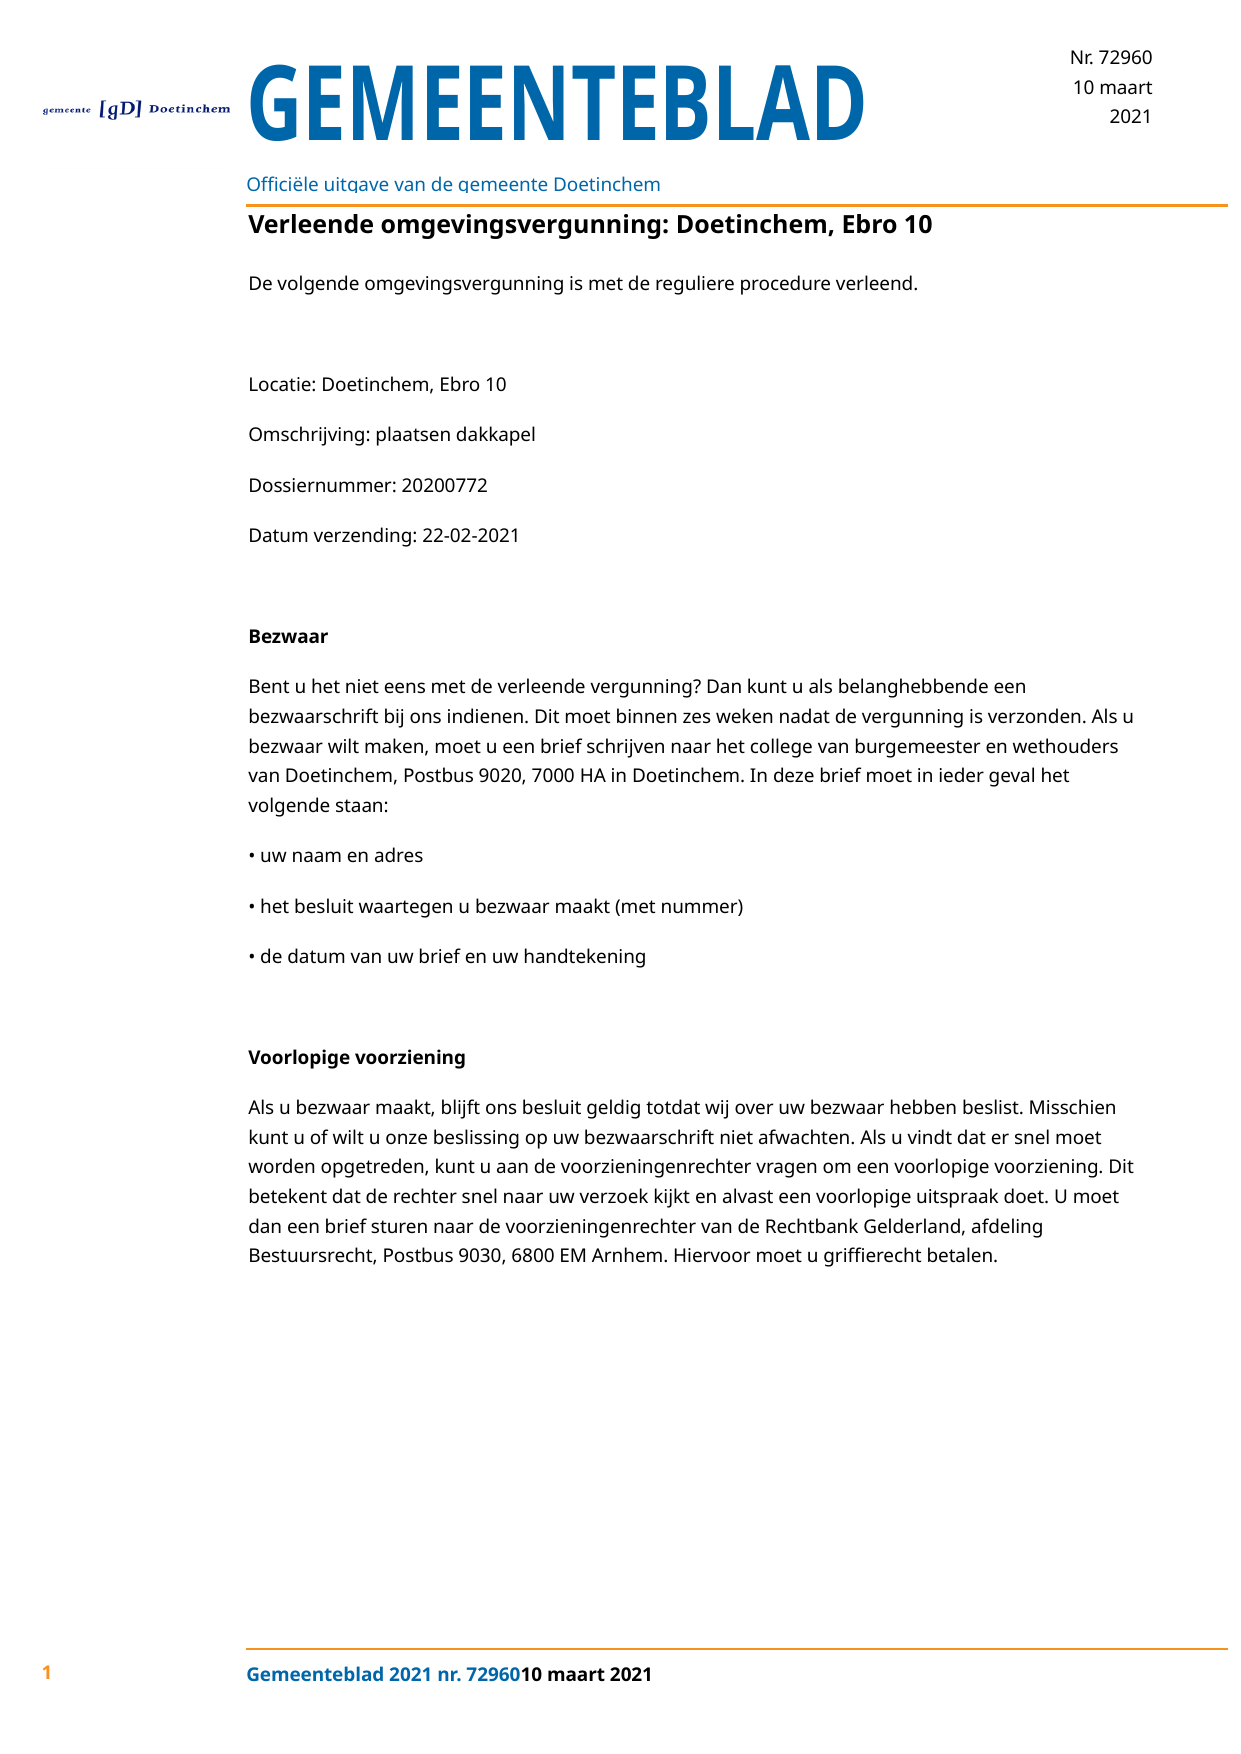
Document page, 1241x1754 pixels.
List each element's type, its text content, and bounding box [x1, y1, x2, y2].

text • uw naam en adres [248, 842, 1152, 868]
text Bezwaar [248, 623, 1152, 649]
text Locatie: Doetinchem, Ebro 10 [248, 371, 1152, 397]
text Verleende omgevingsvergunning: Doetinchem, Ebro 10 [248, 207, 1152, 241]
text • de datum van uw brief en uw handtekening [248, 943, 1152, 969]
text Dossiernummer: 20200772 [248, 472, 1152, 498]
text Omschrijving: plaatsen dakkapel [248, 422, 1152, 447]
text Als u bezwaar maakt, blijft ons besluit geldig totdat wij over uw bezwaar hebben beslist. Misschien kunt u of wilt u onze beslissing op uw bezwaarschrift niet afwachten. Als u vindt dat er snel moet worden opgetreden, kunt u aan de voorzieningenrechter vragen om een voorlopige voorziening. Dit betekent dat de rechter snel naar uw verzoek kijkt en alvast een voorlopige uitspraak doet. U moet dan een brief sturen naar de voorzieningenrechter van de Rechtbank Gelderland, afdeling Bestuursrecht, Postbus 9030, 6800 EM Arnhem. Hiervoor moet u griffierecht betalen. [248, 1094, 1152, 1268]
text Voorlopige voorziening [248, 1044, 1152, 1070]
picture [41, 47, 231, 172]
text • het besluit waartegen u bezwaar maakt (met nummer) [248, 893, 1152, 918]
text Bent u het niet eens met de verleende vergunning? Dan kunt u als belanghebbende een bezwaarschrift bij ons indienen. Dit moet binnen zes weken nadat de vergunning is verzonden. Als u bezwaar wilt maken, moet u een brief schrijven naar het college van burgemeester en wethouders van Doetinchem, Postbus 9020, 7000 HA in Doetinchem. In deze brief moet in ieder geval het volgende staan: [248, 674, 1152, 818]
text Datum verzending: 22-02-2021 [248, 522, 1152, 548]
text De volgende omgevingsvergunning is met de reguliere procedure verleend. [248, 270, 1152, 296]
